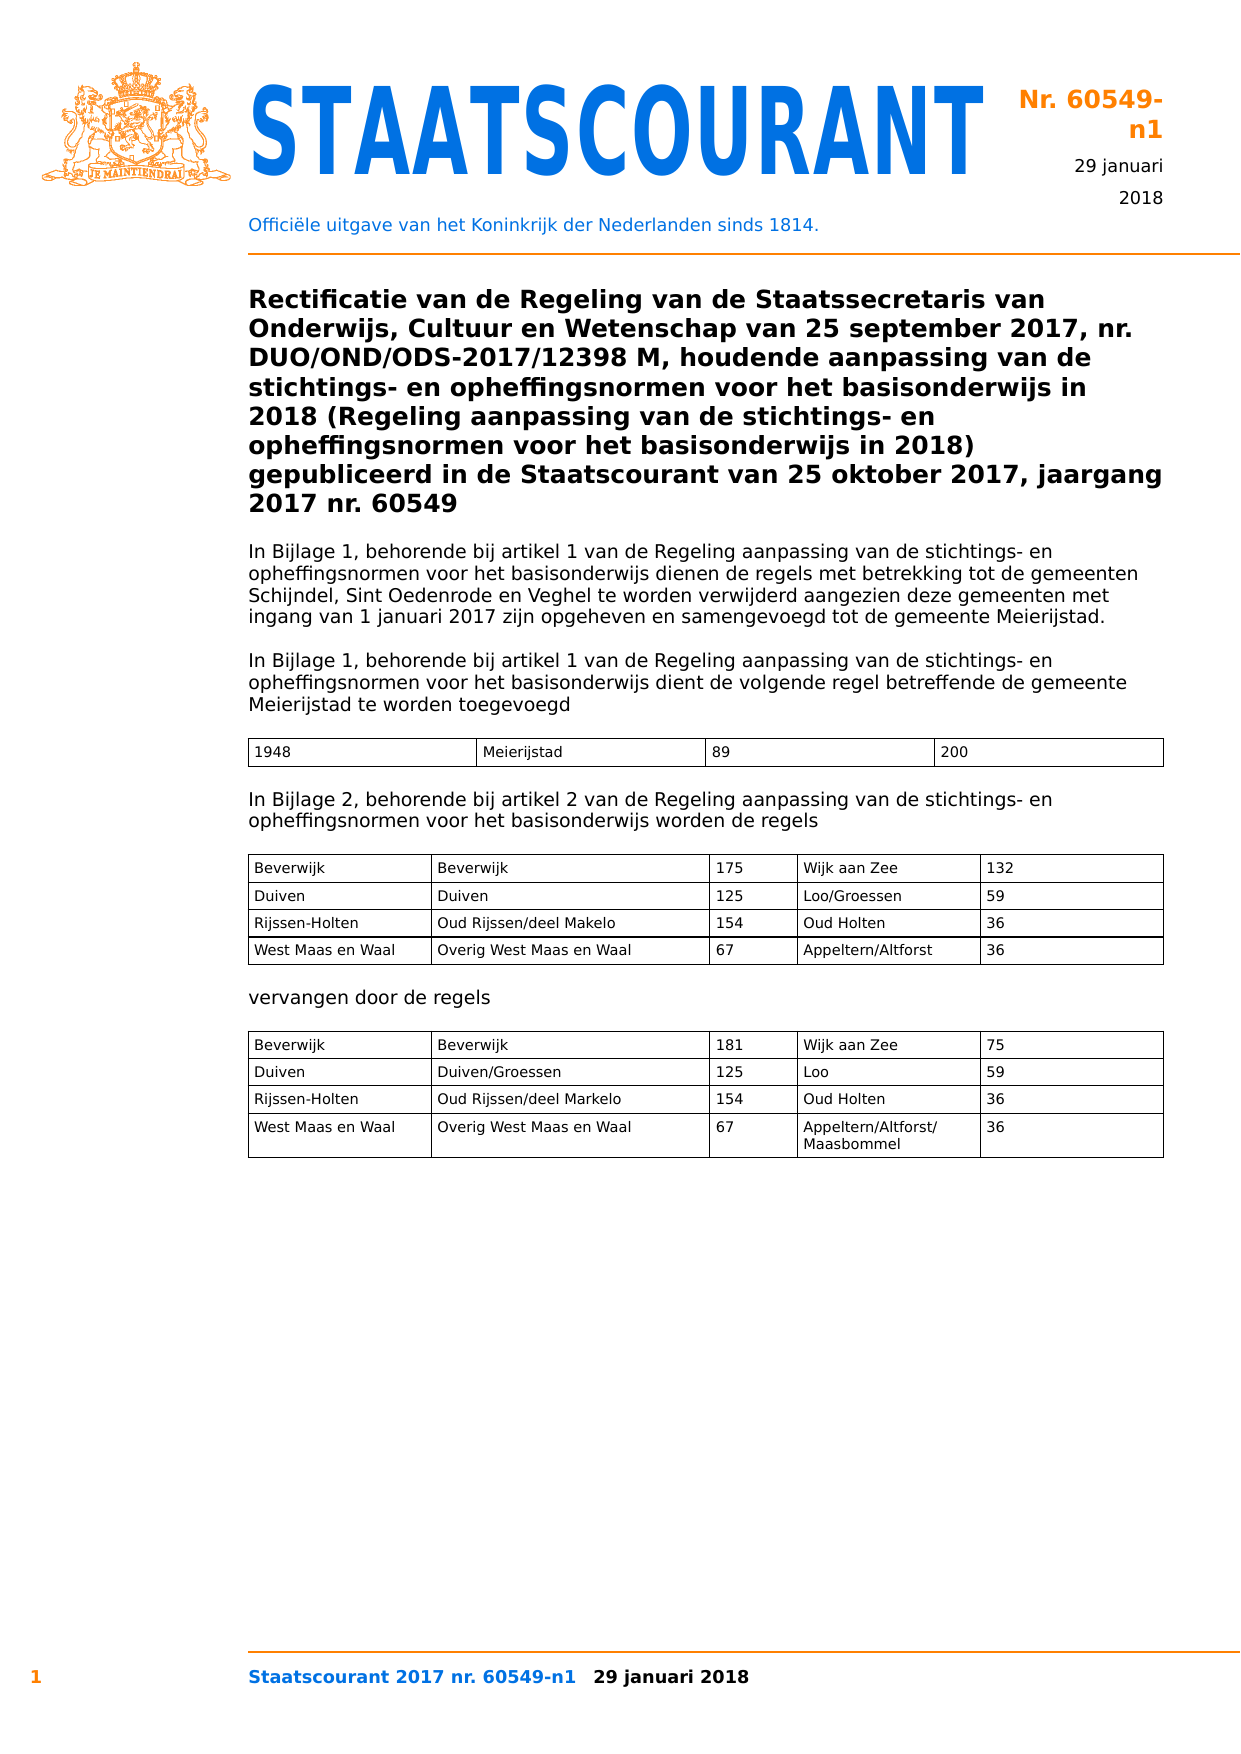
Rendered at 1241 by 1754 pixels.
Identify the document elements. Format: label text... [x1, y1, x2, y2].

table_cell 36 [981, 938, 1163, 964]
table_cell Oud Rijssen/deel Makelo [432, 910, 709, 936]
table_cell 2018 [998, 183, 1240, 215]
table_cell 36 [981, 1086, 1163, 1113]
table_cell 36 [981, 910, 1163, 936]
table_cell Oud Rijssen/deel Markelo [432, 1086, 709, 1113]
table_cell 67 [710, 938, 797, 964]
table_cell 67 [710, 1114, 797, 1157]
table_cell Overig West Maas en Waal [432, 1114, 709, 1157]
table_cell Duiven [432, 883, 709, 909]
table_cell 125 [710, 1059, 797, 1085]
table_cell Duiven/Groessen [432, 1059, 709, 1085]
table_cell Duiven [249, 883, 431, 909]
table_cell 36 [981, 1114, 1163, 1157]
table_cell Rijssen-Holten [249, 910, 431, 936]
table_cell 59 [981, 1059, 1163, 1085]
picture [41, 62, 231, 186]
table_cell Officiële uitgave van het Koninkrijk der Nederlanden sinds 1814. [248, 215, 1240, 253]
table_header Meierijstad [477, 739, 705, 766]
table_cell Appeltern/Altforst [798, 938, 980, 964]
table_cell West Maas en Waal [249, 1114, 431, 1157]
table_header 75 [981, 1032, 1163, 1058]
table_header Beverwijk [249, 1032, 431, 1058]
table_cell Oud Holten [798, 910, 980, 936]
table_cell Loo/Groessen [798, 883, 980, 909]
subtitle Rectificatie van de Regeling van de Staatssecretaris van Onderwijs, Cultuur en Wetenschap van 25 september 2017, nr. DUO/OND/ODS-2017/12398 M, houdende aanpassing van de stichtings- en opheffingsnormen voor het basisonderwijs in 2018 (Regeling aanpassing van de stichtings- en opheffingsnormen voor het basisonderwijs in 2018) gepubliceerd in de Staatscourant van 25 oktober 2017, jaargang 2017 nr. 60549 [248, 285, 1163, 519]
table_cell Oud Holten [798, 1086, 980, 1113]
text vervangen door de regels [248, 987, 1163, 1009]
table_cell 154 [710, 1086, 797, 1113]
table_header Wijk aan Zee [798, 855, 980, 882]
table_header Wijk aan Zee [798, 1032, 980, 1058]
table_header 89 [706, 739, 934, 766]
table_header 200 [935, 739, 1163, 766]
table_cell 125 [710, 883, 797, 909]
table_header Nr. 60549-n1 [998, 62, 1240, 150]
table_header 1948 [249, 739, 476, 766]
table_header Beverwijk [432, 1032, 709, 1058]
table_cell Overig West Maas en Waal [432, 938, 709, 964]
table_cell 154 [710, 910, 797, 936]
table_cell 59 [981, 883, 1163, 909]
text In Bijlage 2, behorende bij artikel 2 van de Regeling aanpassing van de stichtings- en opheffingsnormen voor het basisonderwijs worden de regels [248, 788, 1163, 832]
table_cell Duiven [249, 1059, 431, 1085]
table_cell Appeltern/Altforst/Maasbommel [798, 1114, 980, 1157]
table_cell Loo [798, 1059, 980, 1085]
text In Bijlage 1, behorende bij artikel 1 van de Regeling aanpassing van de stichtings- en opheffingsnormen voor het basisonderwijs dient de volgende regel betreffende de gemeente Meierijstad te worden toegevoegd [248, 650, 1163, 716]
table_header [25, 62, 248, 253]
table_header 181 [710, 1032, 797, 1058]
table_header 175 [710, 855, 797, 882]
table_header 132 [981, 855, 1163, 882]
table_cell Rijssen-Holten [249, 1086, 431, 1113]
table_header Beverwijk [432, 855, 709, 882]
table_cell 29 januari [998, 150, 1240, 182]
text In Bijlage 1, behorende bij artikel 1 van de Regeling aanpassing van de stichtings- en opheffingsnormen voor het basisonderwijs dienen de regels met betrekking tot de gemeenten Schijndel, Sint Oedenrode en Veghel te worden verwijderd aangezien deze gemeenten met ingang van 1 januari 2017 zijn opgeheven en samengevoegd tot de gemeente Meierijstad. [248, 541, 1163, 628]
table_cell West Maas en Waal [249, 938, 431, 964]
table_header STAATSCOURANT [248, 62, 998, 215]
table_header Beverwijk [249, 855, 431, 882]
